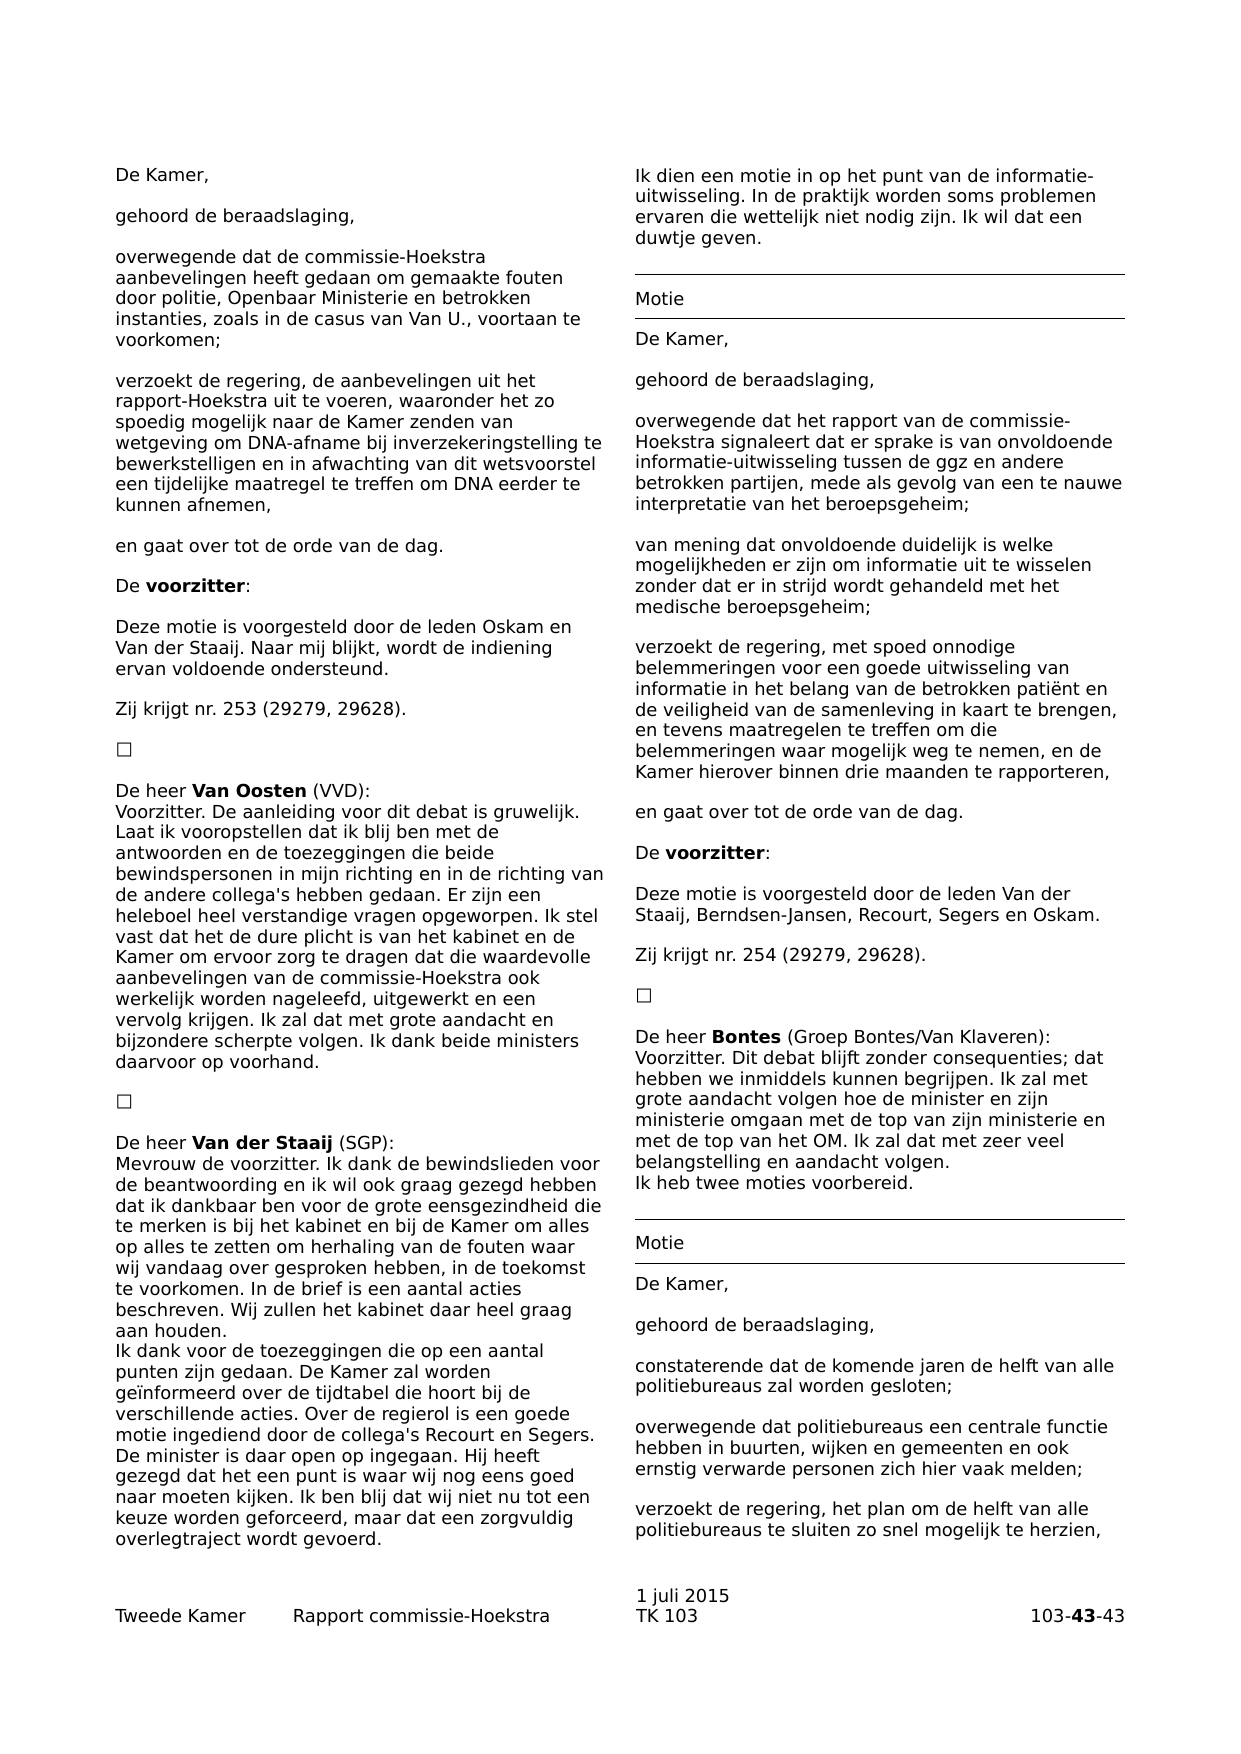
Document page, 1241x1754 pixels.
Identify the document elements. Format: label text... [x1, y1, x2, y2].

text overwegende dat politiebureaus een centrale functie hebben in buurten, wijken en gemeenten en ook ernstig verwarde personen zich hier vaak melden; [635, 1417, 1125, 1479]
text Ik dank voor de toezeggingen die op een aantal punten zijn gedaan. De Kamer zal worden geïnformeerd over de tijdtabel die hoort bij de verschillende acties. Over de regierol is een goede motie ingediend door de collega's Recourt en Segers. De minister is daar open op ingegaan. Hij heeft gezegd dat het een punt is waar wij nog eens goed naar moeten kijken. Ik ben blij dat wij niet nu tot een keuze worden geforceerd, maar dat een zorgvuldig overlegtraject wordt gevoerd. [115, 1341, 605, 1549]
text De voorzitter: [635, 843, 1125, 864]
text Motie [635, 288, 1125, 309]
text Deze motie is voorgesteld door de leden Oskam en Van der Staaij. Naar mij blijkt, wordt de indiening ervan voldoende ondersteund. [115, 617, 605, 679]
text De Kamer, [635, 1274, 1125, 1295]
text Mevrouw de voorzitter. Ik dank de bewindslieden voor de beantwoording en ik wil ook graag gezegd hebben dat ik dankbaar ben voor de grote eensgezindheid die te merken is bij het kabinet en bij de Kamer om alles op alles te zetten om herhaling van de fouten waar wij vandaag over gesproken hebben, in de toekomst te voorkomen. In de brief is een aantal acties beschreven. Wij zullen het kabinet daar heel graag aan houden. [115, 1154, 605, 1341]
text Ik heb twee moties voorbereid. [635, 1172, 1125, 1193]
text Zij krijgt nr. 253 (29279, 29628). [115, 699, 605, 720]
text en gaat over tot de orde van de dag. [115, 536, 605, 556]
text ⬜ [115, 740, 605, 761]
text verzoekt de regering, het plan om de helft van alle politiebureaus te sluiten zo snel mogelijk te herzien, [635, 1499, 1125, 1541]
text overwegende dat de commissie-Hoekstra aanbevelingen heeft gedaan om gemaakte fouten door politie, Openbaar Ministerie en betrokken instanties, zoals in de casus van Van U., voortaan te voorkomen; [115, 247, 605, 350]
text De voorzitter: [115, 576, 605, 597]
text Zij krijgt nr. 254 (29279, 29628). [635, 945, 1125, 966]
text De heer Bontes (Groep Bontes/Van Klaveren): [635, 1027, 1125, 1047]
text overwegende dat het rapport van de commissie-Hoekstra signaleert dat er sprake is van onvoldoende informatie-uitwisseling tussen de ggz en andere betrokken partijen, mede als gevolg van een te nauwe interpretatie van het beroepsgeheim; [635, 411, 1125, 514]
text De Kamer, [635, 329, 1125, 350]
text en gaat over tot de orde van de dag. [635, 802, 1125, 823]
text ⬜ [635, 986, 1125, 1007]
text Voorzitter. De aanleiding voor dit debat is gruwelijk. Laat ik vooropstellen dat ik blij ben met de antwoorden en de toezeggingen die beide bewindspersonen in mijn richting en in de richting van de andere collega's hebben gedaan. Er zijn een heleboel heel verstandige vragen opgeworpen. Ik stel vast dat het de dure plicht is van het kabinet en de Kamer om ervoor zorg te dragen dat die waardevolle aanbevelingen van de commissie-Hoekstra ook werkelijk worden nageleefd, uitgewerkt en een vervolg krijgen. Ik zal dat met grote aandacht en bijzondere scherpte volgen. Ik dank beide ministers daarvoor op voorhand. [115, 801, 605, 1072]
text ⬜ [115, 1092, 605, 1113]
text Voorzitter. Dit debat blijft zonder consequenties; dat hebben we inmiddels kunnen begrijpen. Ik zal met grote aandacht volgen hoe de minister en zijn ministerie omgaan met de top van zijn ministerie en met de top van het OM. Ik zal dat met zeer veel belangstelling en aandacht volgen. [635, 1047, 1125, 1172]
text Deze motie is voorgesteld door de leden Van der Staaij, Berndsen-Jansen, Recourt, Segers en Oskam. [635, 884, 1125, 925]
text gehoord de beraadslaging, [115, 206, 605, 227]
text verzoekt de regering, met spoed onnodige belemmeringen voor een goede uitwisseling van informatie in het belang van de betrokken patiënt en de veiligheid van de samenleving in kaart te brengen, en tevens maatregelen te treffen om die belemmeringen waar mogelijk weg te nemen, en de Kamer hierover binnen drie maanden te rapporteren, [635, 637, 1125, 782]
text Motie [635, 1233, 1125, 1254]
text gehoord de beraadslaging, [635, 370, 1125, 391]
text verzoekt de regering, de aanbevelingen uit het rapport-Hoekstra uit te voeren, waaronder het zo spoedig mogelijk naar de Kamer zenden van wetgeving om DNA-afname bij inverzekeringstelling te bewerkstelligen en in afwachting van dit wetsvoorstel een tijdelijke maatregel te treffen om DNA eerder te kunnen afnemen, [115, 370, 605, 516]
text constaterende dat de komende jaren de helft van alle politiebureaus zal worden gesloten; [635, 1355, 1125, 1397]
text Ik dien een motie in op het punt van de informatie-uitwisseling. In de praktijk worden soms problemen ervaren die wettelijk niet nodig zijn. Ik wil dat een duwtje geven. [635, 165, 1125, 249]
text De heer Van Oosten (VVD): [115, 781, 605, 801]
text De heer Van der Staaij (SGP): [115, 1133, 605, 1154]
text gehoord de beraadslaging, [635, 1315, 1125, 1335]
text van mening dat onvoldoende duidelijk is welke mogelijkheden er zijn om informatie uit te wisselen zonder dat er in strijd wordt gehandeld met het medische beroepsgeheim; [635, 534, 1125, 617]
text De Kamer, [115, 165, 605, 186]
